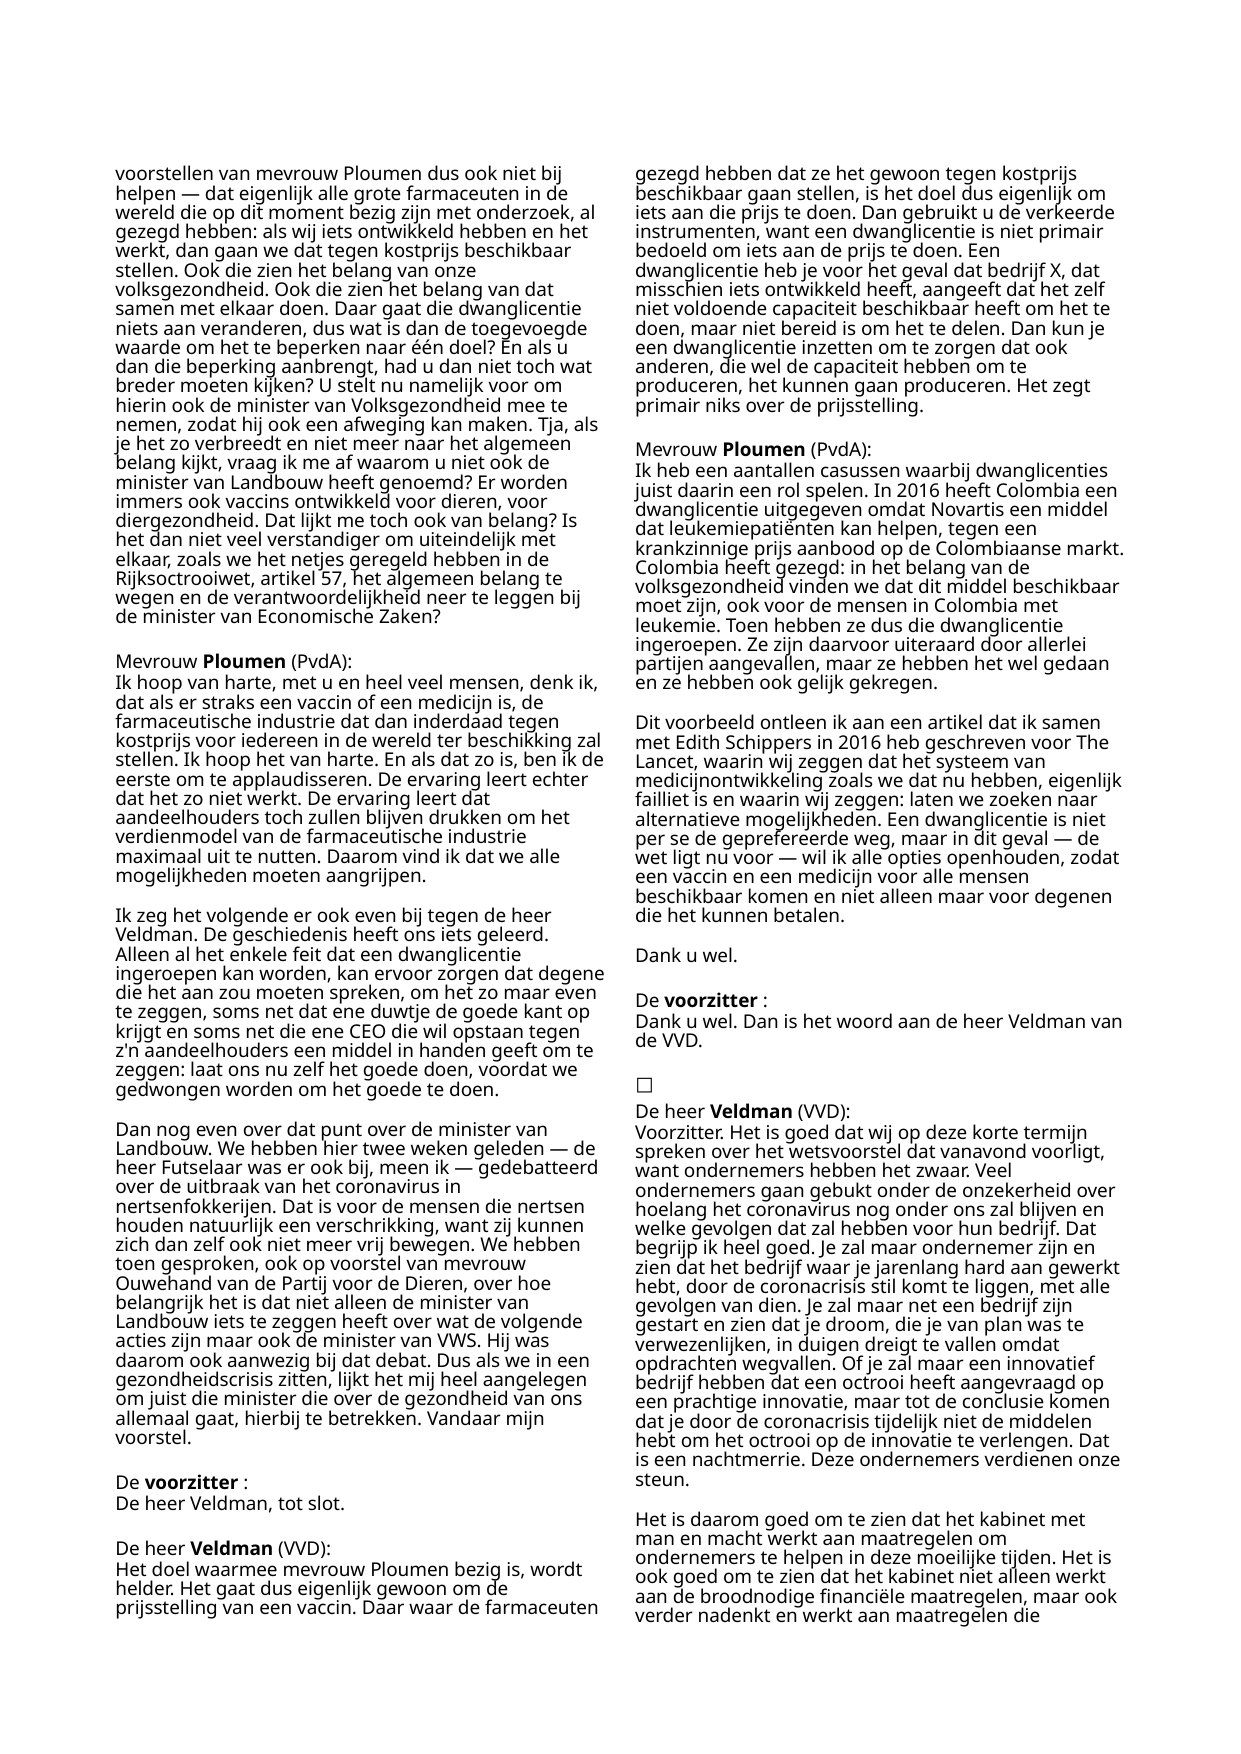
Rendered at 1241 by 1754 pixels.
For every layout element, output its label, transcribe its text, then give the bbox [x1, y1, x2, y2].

text Dank u wel. [635, 947, 1125, 966]
text De heer Veldman (VVD): [115, 1535, 605, 1561]
text gezegd hebben dat ze het gewoon tegen kostprijs beschikbaar gaan stellen, is het doel dus eigenlijk om iets aan die prijs te doen. Dan gebruikt u de verkeerde instrumenten, want een dwanglicentie is niet primair bedoeld om iets aan de prijs te doen. Een dwanglicentie heb je voor het geval dat bedrijf X, dat misschien iets ontwikkeld heeft, aangeeft dat het zelf niet voldoende capaciteit beschikbaar heeft om het te doen, maar niet bereid is om het te delen. Dan kun je een dwanglicentie inzetten om te zorgen dat ook anderen, die wel de capaciteit hebben om te produceren, het kunnen gaan produceren. Het zegt primair niks over de prijsstelling. [635, 165, 1125, 416]
text Ik heb een aantallen casussen waarbij dwanglicenties juist daarin een rol spelen. In 2016 heeft Colombia een dwanglicentie uitgegeven omdat Novartis een middel dat leukemiepatiënten kan helpen, tegen een krankzinnige prijs aanbood op de Colombiaanse markt. Colombia heeft gezegd: in het belang van de volksgezondheid vinden we dat dit middel beschikbaar moet zijn, ook voor de mensen in Colombia met leukemie. Toen hebben ze dus die dwanglicentie ingeroepen. Ze zijn daarvoor uiteraard door allerlei partijen aangevallen, maar ze hebben het wel gedaan en ze hebben ook gelijk gekregen. [635, 462, 1125, 694]
text Het doel waarmee mevrouw Ploumen bezig is, wordt helder. Het gaat dus eigenlijk gewoon om de prijsstelling van een vaccin. Daar waar de farmaceuten [115, 1561, 605, 1618]
text Mevrouw Ploumen (PvdA): [115, 649, 605, 674]
text Dit voorbeeld ontleen ik aan een artikel dat ik samen met Edith Schippers in 2016 heb geschreven voor The Lancet, waarin wij zeggen dat het systeem van medicijnontwikkeling zoals we dat nu hebben, eigenlijk failliet is en waarin wij zeggen: laten we zoeken naar alternatieve mogelijkheden. Een dwanglicentie is niet per se de geprefereerde weg, maar in dit geval — de wet ligt nu voor — wil ik alle opties openhouden, zodat een vaccin en een medicijn voor alle mensen beschikbaar komen en niet alleen maar voor degenen die het kunnen betalen. [635, 714, 1125, 926]
text voorstellen van mevrouw Ploumen dus ook niet bij helpen — dat eigenlijk alle grote farmaceuten in de wereld die op dit moment bezig zijn met onderzoek, al gezegd hebben: als wij iets ontwikkeld hebben en het werkt, dan gaan we dat tegen kostprijs beschikbaar stellen. Ook die zien het belang van onze volksgezondheid. Ook die zien het belang van dat samen met elkaar doen. Daar gaat die dwanglicentie niets aan veranderen, dus wat is dan de toegevoegde waarde om het te beperken naar één doel? En als u dan die beperking aanbrengt, had u dan niet toch wat breder moeten kijken? U stelt nu namelijk voor om hierin ook de minister van Volksgezondheid mee te nemen, zodat hij ook een afweging kan maken. Tja, als je het zo verbreedt en niet meer naar het algemeen belang kijkt, vraag ik me af waarom u niet ook de minister van Landbouw heeft genoemd? Er worden immers ook vaccins ontwikkeld voor dieren, voor diergezondheid. Dat lijkt me toch ook van belang? Is het dan niet veel verstandiger om uiteindelijk met elkaar, zoals we het netjes geregeld hebben in de Rijksoctrooiwet, artikel 57, het algemeen belang te wegen en de verantwoordelijkheid neer te leggen bij de minister van Economische Zaken? [115, 165, 605, 628]
text ⬜ [635, 1072, 1125, 1098]
text Ik zeg het volgende er ook even bij tegen de heer Veldman. De geschiedenis heeft ons iets geleerd. Alleen al het enkele feit dat een dwanglicentie ingeroepen kan worden, kan ervoor zorgen dat degene die het aan zou moeten spreken, om het zo maar even te zeggen, soms net dat ene duwtje de goede kant op krijgt en soms net die ene CEO die wil opstaan tegen z'n aandeelhouders een middel in handen geeft om te zeggen: laat ons nu zelf het goede doen, voordat we gedwongen worden om het goede te doen. [115, 907, 605, 1100]
text Dank u wel. Dan is het woord aan de heer Veldman van de VVD. [635, 1013, 1125, 1051]
text De heer Veldman (VVD): [635, 1098, 1125, 1124]
text De heer Veldman, tot slot. [115, 1495, 605, 1514]
text Het is daarom goed om te zien dat het kabinet met man en macht werkt aan maatregelen om ondernemers te helpen in deze moeilijke tijden. Het is ook goed om te zien dat het kabinet niet alleen werkt aan de broodnodige financiële maatregelen, maar ook verder nadenkt en werkt aan maatregelen die [635, 1511, 1125, 1626]
text De voorzitter : [635, 987, 1125, 1013]
text Dan nog even over dat punt over de minister van Landbouw. We hebben hier twee weken geleden — de heer Futselaar was er ook bij, meen ik — gedebatteerd over de uitbraak van het coronavirus in nertsenfokkerijen. Dat is voor de mensen die nertsen houden natuurlijk een verschrikking, want zij kunnen zich dan zelf ook niet meer vrij bewegen. We hebben toen gesproken, ook op voorstel van mevrouw Ouwehand van de Partij voor de Dieren, over hoe belangrijk het is dat niet alleen de minister van Landbouw iets te zeggen heeft over wat de volgende acties zijn maar ook de minister van VWS. Hij was daarom ook aanwezig bij dat debat. Dus als we in een gezondheidscrisis zitten, lijkt het mij heel aangelegen om juist die minister die over de gezondheid van ons allemaal gaat, hierbij te betrekken. Vandaar mijn voorstel. [115, 1121, 605, 1448]
text Voorzitter. Het is goed dat wij op deze korte termijn spreken over het wetsvoorstel dat vanavond voorligt, want ondernemers hebben het zwaar. Veel ondernemers gaan gebukt onder de onzekerheid over hoelang het coronavirus nog onder ons zal blijven en welke gevolgen dat zal hebben voor hun bedrijf. Dat begrijp ik heel goed. Je zal maar ondernemer zijn en zien dat het bedrijf waar je jarenlang hard aan gewerkt hebt, door de coronacrisis stil komt te liggen, met alle gevolgen van dien. Je zal maar net een bedrijf zijn gestart en zien dat je droom, die je van plan was te verwezenlijken, in duigen dreigt te vallen omdat opdrachten wegvallen. Of je zal maar een innovatief bedrijf hebben dat een octrooi heeft aangevraagd op een prachtige innovatie, maar tot de conclusie komen dat je door de coronacrisis tijdelijk niet de middelen hebt om het octrooi op de innovatie te verlengen. Dat is een nachtmerrie. Deze ondernemers verdienen onze steun. [635, 1124, 1125, 1490]
text Mevrouw Ploumen (PvdA): [635, 437, 1125, 462]
text Ik hoop van harte, met u en heel veel mensen, denk ik, dat als er straks een vaccin of een medicijn is, de farmaceutische industrie dat dan inderdaad tegen kostprijs voor iedereen in de wereld ter beschikking zal stellen. Ik hoop het van harte. En als dat zo is, ben ik de eerste om te applaudisseren. De ervaring leert echter dat het zo niet werkt. De ervaring leert dat aandeelhouders toch zullen blijven drukken om het verdienmodel van de farmaceutische industrie maximaal uit te nutten. Daarom vind ik dat we alle mogelijkheden moeten aangrijpen. [115, 674, 605, 886]
text De voorzitter : [115, 1469, 605, 1495]
